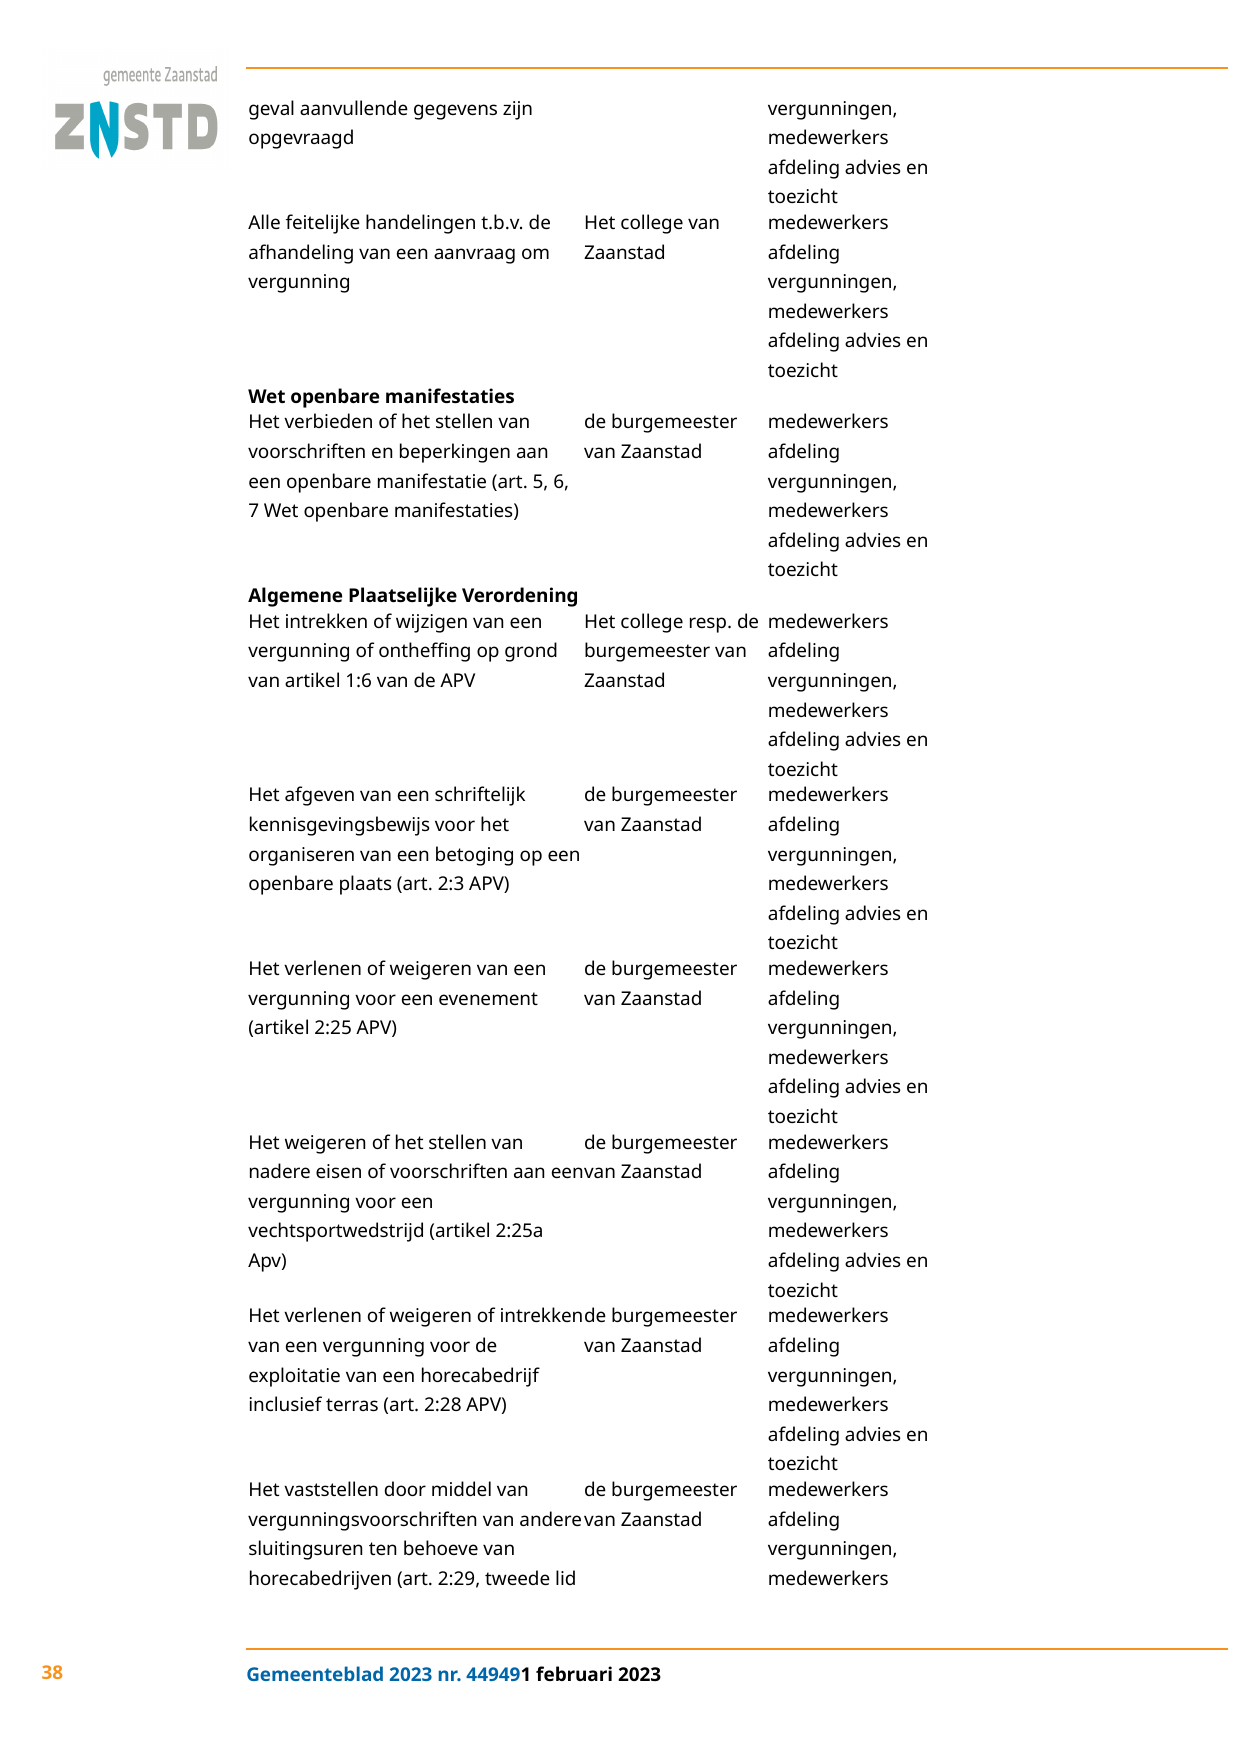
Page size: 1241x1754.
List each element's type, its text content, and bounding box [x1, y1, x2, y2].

table_cell [960, 955, 1152, 1129]
table_cell de burgemeester van Zaanstad [584, 409, 768, 582]
table_cell de burgemeester van Zaanstad [584, 1476, 768, 1591]
table_cell medewerkers afdeling vergunningen, medewerkers afdeling advies en toezicht [768, 782, 960, 955]
table_cell [960, 608, 1152, 782]
table_cell [960, 782, 1152, 955]
table_cell Het afgeven van een schriftelijk kennisgevingsbewijs voor het organiseren van een betoging op een openbare plaats (art. 2:3 APV) [248, 782, 584, 955]
table_cell medewerkers afdeling vergunningen, medewerkers afdeling advies en toezicht [768, 1129, 960, 1303]
table_cell Het weigeren of het stellen van nadere eisen of voorschriften aan een vergunning voor een vechtsportwedstrijd (artikel 2:25a Apv) [248, 1129, 584, 1303]
picture [41, 47, 231, 172]
table_cell medewerkers afdeling vergunningen, medewerkers afdeling advies en toezicht [768, 209, 960, 383]
table_cell de burgemeester van Zaanstad [584, 1129, 768, 1303]
table_cell medewerkers afdeling vergunningen, medewerkers afdeling advies en toezicht [768, 955, 960, 1129]
table_cell medewerkers afdeling vergunningen, medewerkers afdeling advies en toezicht [768, 608, 960, 782]
table_cell medewerkers afdeling vergunningen, medewerkers [768, 1476, 960, 1591]
table_cell [960, 1303, 1152, 1476]
table_cell de burgemeester van Zaanstad [584, 782, 768, 955]
table_cell [960, 209, 1152, 383]
table_cell Het college van Zaanstad [584, 209, 768, 383]
table_cell Het verbieden of het stellen van voorschriften en beperkingen aan een openbare manifestatie (art. 5, 6, 7 Wet openbare manifestaties) [248, 409, 584, 582]
table_cell medewerkers afdeling vergunningen, medewerkers afdeling advies en toezicht [768, 409, 960, 582]
table_cell Algemene Plaatselijke Verordening [248, 582, 1152, 608]
table_cell [960, 1476, 1152, 1591]
table_cell Wet openbare manifestaties [248, 383, 1152, 409]
table_cell [584, 95, 768, 209]
table_cell [960, 409, 1152, 582]
table_cell Het college resp. de burgemeester van Zaanstad [584, 608, 768, 782]
table_cell Het verlenen of weigeren van een vergunning voor een evenement (artikel 2:25 APV) [248, 955, 584, 1129]
table_cell [960, 1129, 1152, 1303]
table_cell Het vaststellen door middel van vergunningsvoorschriften van andere sluitingsuren ten behoeve van horecabedrijven (art. 2:29, tweede lid [248, 1476, 584, 1591]
table_cell medewerkers afdeling vergunningen, medewerkers afdeling advies en toezicht [768, 1303, 960, 1476]
table_cell [960, 95, 1152, 209]
table_cell Het verlenen of weigeren of intrekken van een vergunning voor de exploitatie van een horecabedrijf inclusief terras (art. 2:28 APV) [248, 1303, 584, 1476]
table_cell vergunningen, medewerkers afdeling advies en toezicht [768, 95, 960, 209]
table_cell geval aanvullende gegevens zijn opgevraagd [248, 95, 584, 209]
table_cell Alle feitelijke handelingen t.b.v. de afhandeling van een aanvraag om vergunning [248, 209, 584, 383]
table_cell Het intrekken of wijzigen van een vergunning of ontheffing op grond van artikel 1:6 van de APV [248, 608, 584, 782]
table_cell de burgemeester van Zaanstad [584, 1303, 768, 1476]
table_cell de burgemeester van Zaanstad [584, 955, 768, 1129]
